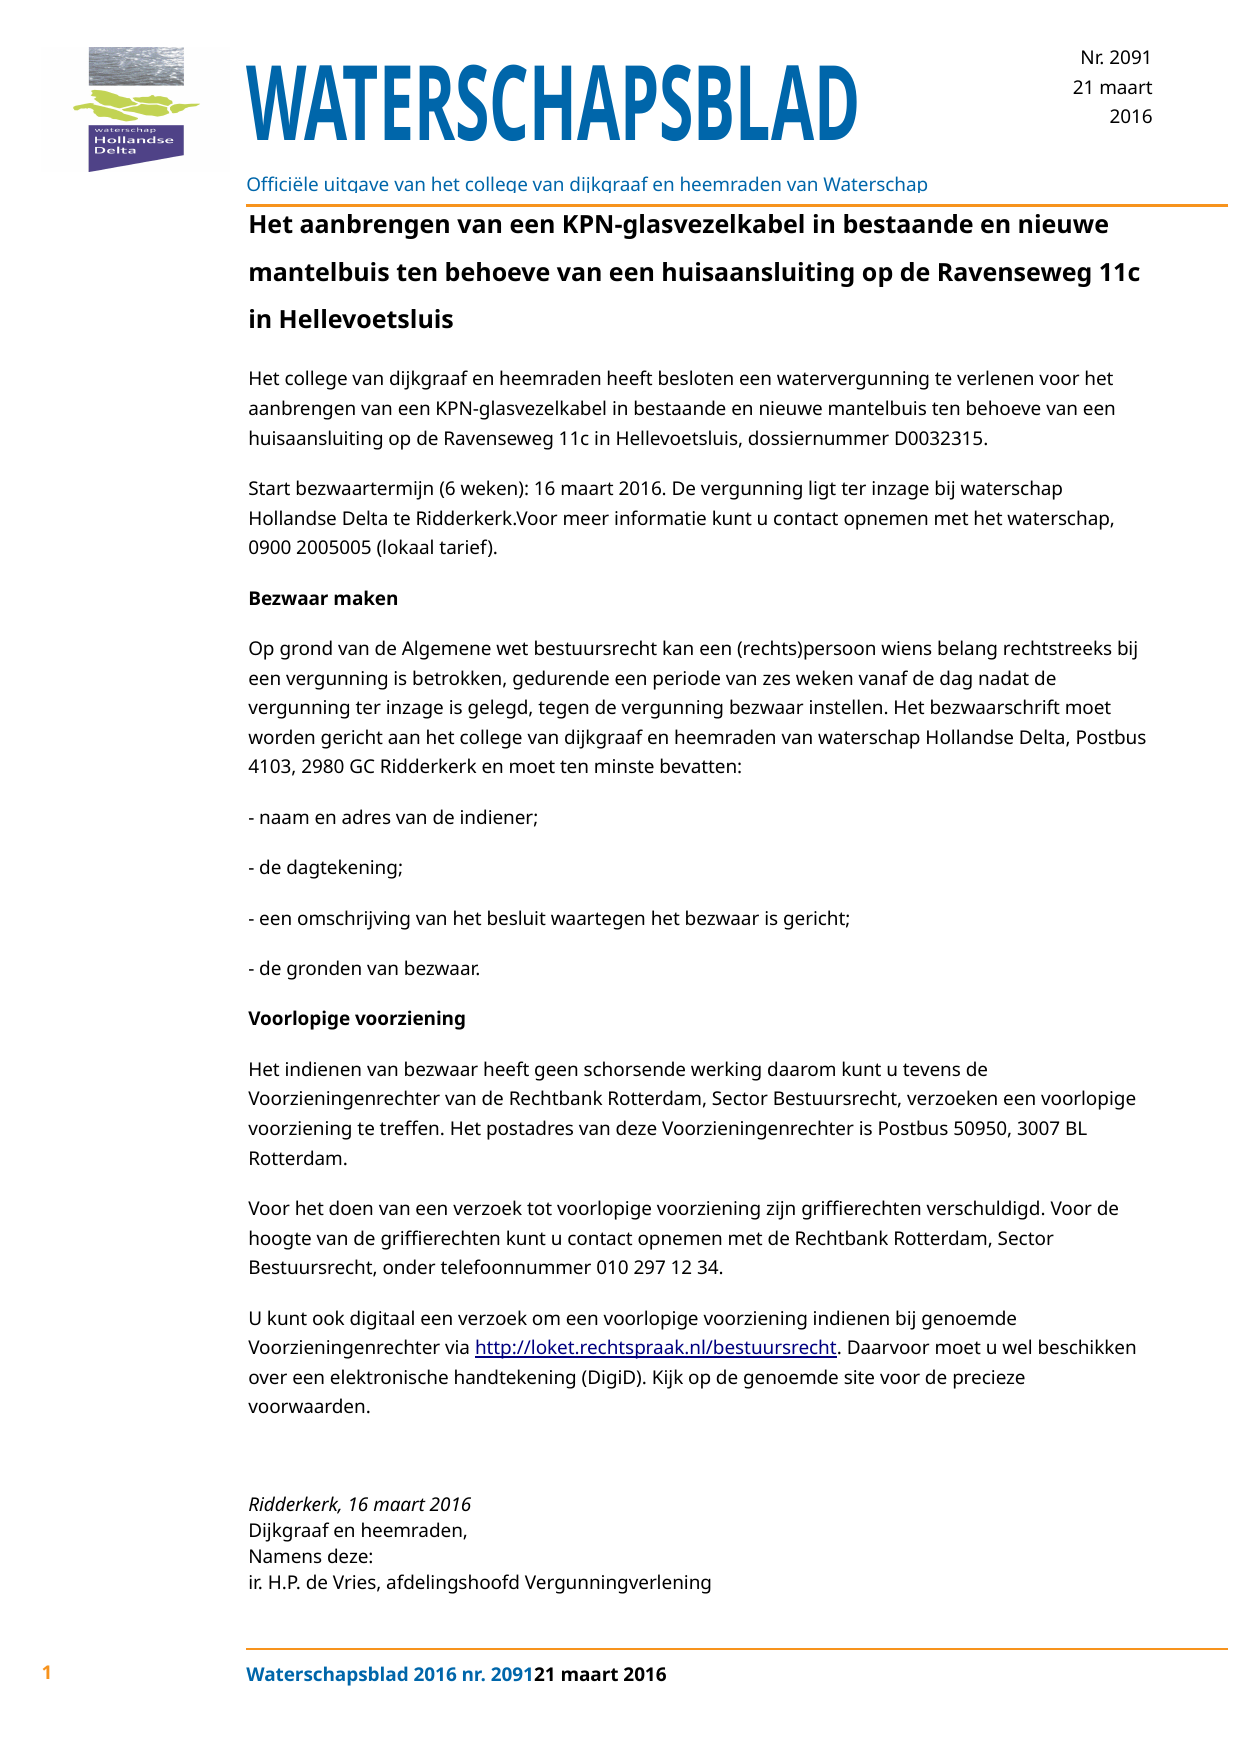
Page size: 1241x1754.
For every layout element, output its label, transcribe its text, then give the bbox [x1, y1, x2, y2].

picture [41, 47, 231, 172]
text Dijkgraaf en heemraden, [248, 1517, 1152, 1543]
text Voorlopige voorziening [248, 1006, 1152, 1031]
text - naam en adres van de indiener; [248, 804, 1152, 829]
text U kunt ook digitaal een verzoek om een voorlopige voorziening indienen bij genoemde Voorzieningenrechter via http://loket.rechtspraak.nl/bestuursrecht. Daarvoor moet u wel beschikken over een elektronische handtekening (DigiD). Kijk op de genoemde site voor de precieze voorwaarden. [248, 1305, 1152, 1419]
text - de gronden van bezwaar. [248, 955, 1152, 981]
text Bezwaar maken [248, 585, 1152, 610]
text Het indienen van bezwaar heeft geen schorsende werking daarom kunt u tevens de Voorzieningenrechter van de Rechtbank Rotterdam, Sector Bestuursrecht, verzoeken een voorlopige voorziening te treffen. Het postadres van deze Voorzieningenrechter is Postbus 50950, 3007 BL Rotterdam. [248, 1056, 1152, 1170]
text - een omschrijving van het besluit waartegen het bezwaar is gericht; [248, 905, 1152, 930]
text Het college van dijkgraaf en heemraden heeft besloten een watervergunning te verlenen voor het aanbrengen van een KPN-glasvezelkabel in bestaande en nieuwe mantelbuis ten behoeve van een huisaansluiting op de Ravenseweg 11c in Hellevoetsluis, dossiernummer D0032315. [248, 366, 1152, 450]
text Het aanbrengen van een KPN-glasvezelkabel in bestaande en nieuwe mantelbuis ten behoeve van een huisaansluiting op de Ravenseweg 11c in Hellevoetsluis [248, 207, 1152, 336]
text Voor het doen van een verzoek tot voorlopige voorziening zijn griffierechten verschuldigd. Voor de hoogte van de griffierechten kunt u contact opnemen met de Rechtbank Rotterdam, Sector Bestuursrecht, onder telefoonnummer 010 297 12 34. [248, 1195, 1152, 1280]
text Start bezwaartermijn (6 weken): 16 maart 2016. De vergunning ligt ter inzage bij waterschap Hollandse Delta te Ridderkerk.Voor meer informatie kunt u contact opnemen met het waterschap, 0900 2005005 (lokaal tarief). [248, 475, 1152, 560]
text - de dagtekening; [248, 854, 1152, 880]
text Namens deze: [248, 1543, 1152, 1569]
text Ridderkerk, 16 maart 2016 [248, 1492, 1152, 1517]
text ir. H.P. de Vries, afdelingshoofd Vergunningverlening [248, 1569, 1152, 1594]
text Op grond van de Algemene wet bestuursrecht kan een (rechts)persoon wiens belang rechtstreeks bij een vergunning is betrokken, gedurende een periode van zes weken vanaf de dag nadat de vergunning ter inzage is gelegd, tegen de vergunning bezwaar instellen. Het bezwaarschrift moet worden gericht aan het college van dijkgraaf en heemraden van waterschap Hollandse Delta, Postbus 4103, 2980 GC Ridderkerk en moet ten minste bevatten: [248, 635, 1152, 779]
